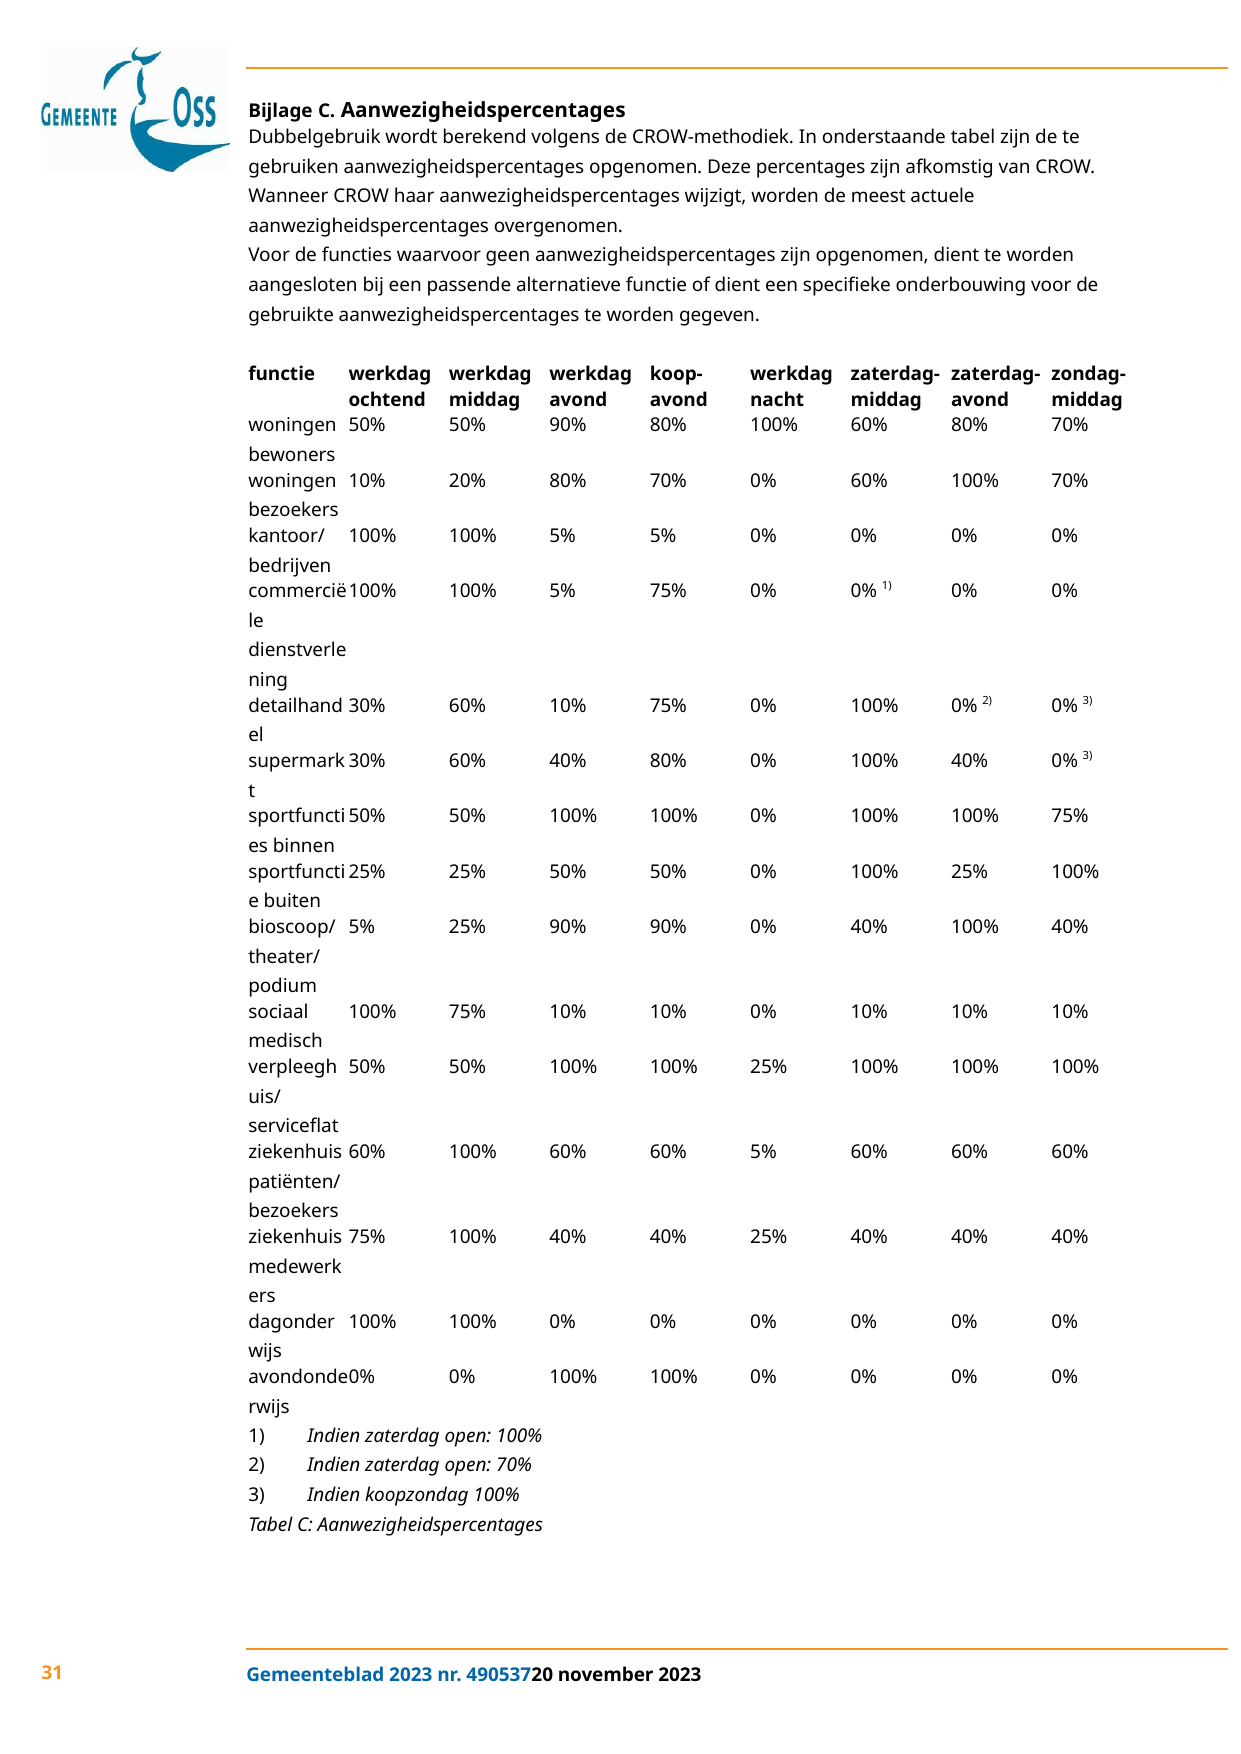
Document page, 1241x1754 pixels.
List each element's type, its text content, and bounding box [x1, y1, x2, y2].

table_header werkdag [549, 360, 649, 386]
table_cell 90% [549, 412, 649, 467]
table_cell dagonderwijs [248, 1308, 348, 1363]
table_cell 100% [449, 1223, 549, 1308]
table_cell 80% [549, 467, 649, 522]
table_cell 40% [650, 1223, 750, 1308]
table_cell 60% [348, 1138, 449, 1223]
table_cell 60% [850, 412, 951, 467]
table_header werkdag [750, 360, 850, 386]
table_cell 90% [650, 913, 750, 998]
table_cell middag [449, 386, 549, 412]
table_cell 75% [650, 692, 750, 747]
table_cell verpleeghuis/ serviceflat [248, 1054, 348, 1138]
table_cell 60% [1051, 1138, 1152, 1223]
table_cell 0% [750, 1364, 850, 1419]
table_cell 0% [1051, 1364, 1152, 1419]
table_cell 60% [850, 1138, 951, 1223]
table_cell avond [650, 386, 750, 412]
table_cell 20% [449, 467, 549, 522]
table_cell 50% [348, 1054, 449, 1138]
table_cell 5% [549, 578, 649, 692]
list Indien zaterdag open: 100% [248, 1422, 1152, 1448]
table_header functie [248, 360, 348, 412]
table_cell 10% [850, 998, 951, 1053]
table_cell 30% [348, 747, 449, 803]
table_cell 5% [348, 913, 449, 998]
table_cell 100% [850, 858, 951, 913]
table_cell 100% [348, 998, 449, 1053]
table_cell bioscoop/theater/ podium [248, 913, 348, 998]
table_cell 70% [1051, 467, 1152, 522]
table_cell ziekenhuis patiënten/bezoekers [248, 1138, 348, 1223]
list Indien zaterdag open: 70% [248, 1452, 1152, 1477]
table_cell 10% [549, 998, 649, 1053]
table_cell 25% [449, 913, 549, 998]
table_cell 0% [650, 1308, 750, 1363]
table_cell 0% [1051, 522, 1152, 577]
table_cell 60% [549, 1138, 649, 1223]
table_header zaterdag- [850, 360, 951, 386]
table_cell 0% [951, 1308, 1051, 1363]
table_cell 100% [1051, 858, 1152, 913]
table_cell 70% [650, 467, 750, 522]
table_cell 80% [951, 412, 1051, 467]
table_cell 0% 1) [850, 578, 951, 692]
table_cell 100% [348, 578, 449, 692]
table_cell 0% [850, 1364, 951, 1419]
table_cell avondonderwijs [248, 1364, 348, 1419]
table_cell woningen bewoners [248, 412, 348, 467]
table_cell 50% [549, 858, 649, 913]
table_cell 100% [348, 1308, 449, 1363]
table_cell 60% [449, 692, 549, 747]
table_cell 40% [549, 1223, 649, 1308]
table_cell 0% 3) [1051, 747, 1152, 803]
table_cell sportfunctie buiten [248, 858, 348, 913]
table_cell 0% [750, 1308, 850, 1363]
table_cell commerciële dienstverlening [248, 578, 348, 692]
table_cell ziekenhuis medewerkers [248, 1223, 348, 1308]
table_cell ochtend [348, 386, 449, 412]
table_header zondag- [1051, 360, 1152, 386]
table_cell 60% [951, 1138, 1051, 1223]
table_cell 0% [951, 1364, 1051, 1419]
table_cell 0% [951, 578, 1051, 692]
table_cell 50% [348, 803, 449, 858]
table_cell 10% [1051, 998, 1152, 1053]
table_cell 90% [549, 913, 649, 998]
table_cell 40% [850, 913, 951, 998]
table_cell 100% [449, 522, 549, 577]
table_cell 10% [951, 998, 1051, 1053]
table_cell 50% [650, 858, 750, 913]
table_cell 100% [549, 1054, 649, 1138]
table_cell 100% [449, 578, 549, 692]
table_cell 75% [650, 578, 750, 692]
picture [41, 47, 231, 172]
table_cell 100% [650, 803, 750, 858]
table_cell 0% [1051, 1308, 1152, 1363]
table_cell 10% [348, 467, 449, 522]
table_cell 100% [850, 803, 951, 858]
table_cell 25% [348, 858, 449, 913]
table_cell 0% [750, 803, 850, 858]
table_cell 0% [750, 692, 850, 747]
table_cell 0% [348, 1364, 449, 1419]
table_cell 5% [549, 522, 649, 577]
table_cell supermarkt [248, 747, 348, 803]
table_cell 70% [1051, 412, 1152, 467]
table_cell 100% [650, 1054, 750, 1138]
table_cell kantoor/bedrijven [248, 522, 348, 577]
table_cell 10% [650, 998, 750, 1053]
table_cell 0% [449, 1364, 549, 1419]
table_cell 100% [850, 747, 951, 803]
table_cell 0% [750, 747, 850, 803]
table_cell 0% [1051, 578, 1152, 692]
table_cell 40% [951, 1223, 1051, 1308]
table_cell 0% [750, 578, 850, 692]
table_cell 0% [750, 913, 850, 998]
table_cell 0% [850, 1308, 951, 1363]
table_cell 100% [951, 467, 1051, 522]
text Dubbelgebruik wordt berekend volgens de CROW-methodiek. In onderstaande tabel zijn de te gebruiken aanwezigheidspercentages opgenomen. Deze percentages zijn afkomstig van CROW. Wanneer CROW haar aanwezigheidspercentages wijzigt, worden de meest actuele aanwezigheidspercentages overgenomen. [248, 123, 1152, 238]
table_cell middag [1051, 386, 1152, 412]
table_cell avond [549, 386, 649, 412]
table_cell 100% [951, 1054, 1051, 1138]
table_cell sportfuncties binnen [248, 803, 348, 858]
table_cell 80% [650, 412, 750, 467]
table_cell 60% [650, 1138, 750, 1223]
table_cell 60% [850, 467, 951, 522]
table_cell 50% [449, 412, 549, 467]
table_cell 0% [750, 858, 850, 913]
table_cell 50% [348, 412, 449, 467]
table_cell 75% [1051, 803, 1152, 858]
table_cell 40% [1051, 1223, 1152, 1308]
text Tabel C: Aanwezigheidspercentages [248, 1511, 1152, 1536]
table_cell 0% [549, 1308, 649, 1363]
table_cell 0% [750, 998, 850, 1053]
table_cell 0% [750, 467, 850, 522]
table_cell woningen bezoekers [248, 467, 348, 522]
table_header werkdag [348, 360, 449, 386]
table_cell 0% [750, 522, 850, 577]
table_cell 100% [850, 1054, 951, 1138]
table_cell 40% [951, 747, 1051, 803]
list Indien koopzondag 100% [248, 1481, 1152, 1507]
table_cell 25% [951, 858, 1051, 913]
table_cell 100% [850, 692, 951, 747]
table_cell 0% [951, 522, 1051, 577]
table_cell 50% [449, 1054, 549, 1138]
table_cell sociaal medisch [248, 998, 348, 1053]
table_cell middag [850, 386, 951, 412]
table_cell nacht [750, 386, 850, 412]
table_cell 60% [449, 747, 549, 803]
table_cell 0% [850, 522, 951, 577]
table_cell 75% [348, 1223, 449, 1308]
table_cell 40% [1051, 913, 1152, 998]
table_cell detailhandel [248, 692, 348, 747]
table_cell 5% [750, 1138, 850, 1223]
table_cell avond [951, 386, 1051, 412]
table_cell 40% [549, 747, 649, 803]
table_cell 100% [750, 412, 850, 467]
table_cell 40% [850, 1223, 951, 1308]
table_cell 30% [348, 692, 449, 747]
table_cell 80% [650, 747, 750, 803]
table_cell 10% [549, 692, 649, 747]
table_cell 100% [650, 1364, 750, 1419]
table_header zaterdag- [951, 360, 1051, 386]
table_header werkdag [449, 360, 549, 386]
table_cell 0% 3) [1051, 692, 1152, 747]
text Bijlage C. Aanwezigheidspercentages [248, 95, 1152, 123]
table_cell 25% [750, 1054, 850, 1138]
table_cell 100% [348, 522, 449, 577]
table_cell 5% [650, 522, 750, 577]
table_cell 100% [951, 913, 1051, 998]
table_header koop- [650, 360, 750, 386]
table_cell 100% [449, 1308, 549, 1363]
table_cell 50% [449, 803, 549, 858]
table_cell 0% 2) [951, 692, 1051, 747]
table_cell 25% [449, 858, 549, 913]
table_cell 100% [1051, 1054, 1152, 1138]
text Voor de functies waarvoor geen aanwezigheidspercentages zijn opgenomen, dient te worden aangesloten bij een passende alternatieve functie of dient een specifieke onderbouwing voor de gebruikte aanwezigheidspercentages te worden gegeven. [248, 242, 1152, 327]
table_cell 100% [549, 1364, 649, 1419]
table_cell 25% [750, 1223, 850, 1308]
table_cell 100% [449, 1138, 549, 1223]
table_cell 100% [549, 803, 649, 858]
table_cell 75% [449, 998, 549, 1053]
table_cell 100% [951, 803, 1051, 858]
